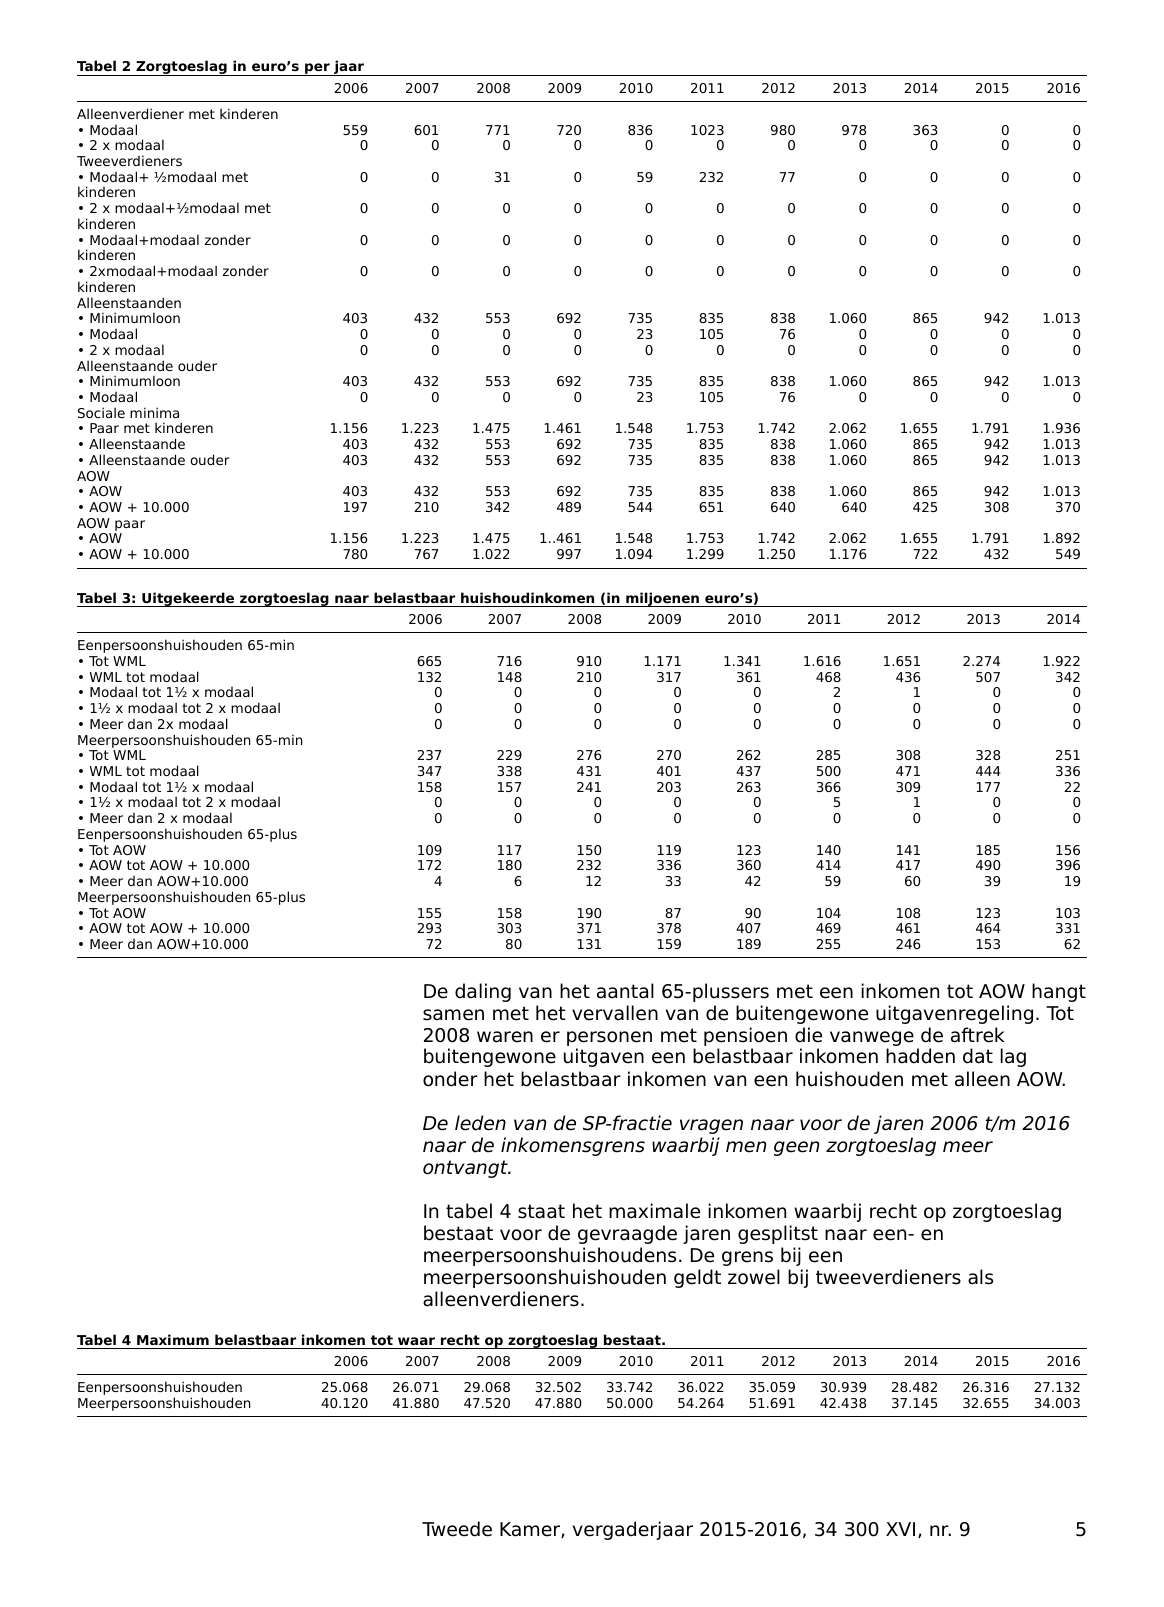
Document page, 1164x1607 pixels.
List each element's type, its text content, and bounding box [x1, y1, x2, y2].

table_cell 180 [448, 858, 528, 874]
table_cell 1.475 [445, 531, 516, 547]
table_cell 692 [516, 453, 588, 468]
table_cell 103 [1007, 905, 1087, 921]
table_cell [659, 295, 730, 311]
table_cell 366 [768, 780, 847, 795]
table_cell 1.060 [802, 374, 873, 390]
table_cell [688, 827, 767, 842]
table_cell [1015, 469, 1087, 484]
table_cell [608, 733, 688, 748]
table_cell 1.461 [516, 421, 588, 437]
table_cell 0 [873, 138, 944, 154]
table_cell 317 [608, 670, 688, 685]
table_cell 1.250 [730, 547, 802, 567]
table_cell 19 [1007, 874, 1087, 890]
table_cell 865 [873, 484, 944, 500]
table_cell [847, 633, 927, 654]
table_cell 553 [445, 374, 516, 390]
table_cell 0 [927, 811, 1007, 827]
table_cell [847, 890, 927, 905]
table_cell 469 [768, 921, 847, 937]
table_cell 997 [516, 547, 588, 567]
table_cell 838 [730, 374, 802, 390]
table_cell 0 [659, 233, 730, 264]
table_cell 0 [1015, 327, 1087, 343]
table_cell 0 [374, 343, 445, 358]
table_cell 0 [303, 201, 374, 232]
text In tabel 4 staat het maximale inkomen waarbij recht op zorgtoeslag bestaat voor de gevraagde jaren gesplitst naar een- en meerpersoonshuishoudens. De grens bij een meerpersoonshuishouden geldt zowel bij tweeverdieners als alleenverdieners. [422, 1201, 1087, 1311]
table_cell 361 [688, 670, 767, 685]
table_cell [688, 633, 767, 654]
table_cell 363 [873, 123, 944, 138]
table_cell 0 [369, 685, 448, 701]
table_cell • Meer dan 2 x modaal [77, 811, 368, 827]
table_cell 2016 [1015, 1349, 1087, 1374]
table_cell 651 [659, 500, 730, 516]
table_cell 336 [608, 858, 688, 874]
table_cell 26.316 [944, 1375, 1015, 1396]
table_cell 2008 [445, 76, 516, 101]
table_cell 0 [802, 390, 873, 406]
table_cell [1007, 733, 1087, 748]
table_cell 108 [847, 905, 927, 921]
table_header Tabel 3: Uitgekeerde zorgtoeslag naar belastbaar huishoudinkomen (in miljoenen euro’s) [77, 590, 1087, 606]
table_cell 735 [588, 374, 659, 390]
table_cell 77 [730, 170, 802, 201]
table_cell [374, 295, 445, 311]
table_cell [303, 102, 374, 122]
table_cell [77, 607, 368, 632]
table_cell 41.880 [374, 1396, 445, 1416]
table_cell [802, 516, 873, 531]
table_cell 185 [927, 843, 1007, 858]
table_cell 26.071 [374, 1375, 445, 1396]
table_cell 40.120 [303, 1396, 374, 1416]
table_cell 0 [944, 170, 1015, 201]
table_cell 2015 [944, 1349, 1015, 1374]
table_cell [77, 1349, 303, 1374]
table_cell [802, 154, 873, 169]
table_cell 0 [516, 343, 588, 358]
table_cell Eenpersoonshuishouden 65-plus [77, 827, 368, 842]
table_cell 735 [588, 484, 659, 500]
table_cell 0 [802, 264, 873, 295]
table_cell [927, 633, 1007, 654]
table_cell [448, 890, 528, 905]
table_cell 123 [927, 905, 1007, 921]
table_cell 865 [873, 453, 944, 468]
table_cell [847, 733, 927, 748]
table_cell [516, 469, 588, 484]
table_cell 6 [448, 874, 528, 890]
table_cell 203 [608, 780, 688, 795]
table_cell 31 [445, 170, 516, 201]
table_cell [873, 358, 944, 374]
table_cell 0 [374, 138, 445, 154]
table_cell 0 [659, 201, 730, 232]
table_cell [802, 102, 873, 122]
table_cell 54.264 [659, 1396, 730, 1416]
table_cell [448, 633, 528, 654]
table_cell 370 [1015, 500, 1087, 516]
table_cell 490 [927, 858, 1007, 874]
table_cell 0 [768, 811, 847, 827]
table_cell [873, 102, 944, 122]
table_cell 0 [688, 795, 767, 811]
table_cell 436 [847, 670, 927, 685]
table_cell Sociale minima [77, 406, 303, 421]
table_cell 119 [608, 843, 688, 858]
table_cell [374, 406, 445, 421]
table_cell 131 [528, 937, 608, 957]
table_cell 735 [588, 453, 659, 468]
table_cell 0 [445, 233, 516, 264]
table_cell 342 [445, 500, 516, 516]
table_cell 105 [659, 390, 730, 406]
table_cell 27.132 [1015, 1375, 1087, 1396]
table_cell [369, 733, 448, 748]
table_cell [588, 516, 659, 531]
table_cell 835 [659, 453, 730, 468]
table_cell 0 [374, 327, 445, 343]
table_cell [873, 406, 944, 421]
table_cell [730, 516, 802, 531]
table_cell 189 [688, 937, 767, 957]
table_cell [374, 102, 445, 122]
table_cell 263 [688, 780, 767, 795]
table_cell 72 [369, 937, 448, 957]
table_cell 2006 [303, 76, 374, 101]
table_cell 0 [303, 343, 374, 358]
table_cell 4 [369, 874, 448, 890]
table_cell 157 [448, 780, 528, 795]
table_cell 544 [588, 500, 659, 516]
table_cell 232 [528, 858, 608, 874]
table_cell 0 [445, 343, 516, 358]
table_cell 0 [688, 701, 767, 717]
table_cell [944, 154, 1015, 169]
table_cell 1023 [659, 123, 730, 138]
table_cell 403 [303, 484, 374, 500]
table_cell 210 [528, 670, 608, 685]
table_cell [445, 358, 516, 374]
table_cell 0 [873, 170, 944, 201]
table_cell [944, 406, 1015, 421]
table_cell 437 [688, 764, 767, 779]
table_cell 0 [847, 717, 927, 732]
table_cell 1 [847, 685, 927, 701]
table_cell 432 [374, 453, 445, 468]
table_cell 0 [927, 717, 1007, 732]
table_cell 0 [927, 685, 1007, 701]
table_cell 468 [768, 670, 847, 685]
table_cell 1.548 [588, 531, 659, 547]
table_cell 0 [944, 123, 1015, 138]
table_cell 0 [608, 811, 688, 827]
table_cell 1.655 [873, 421, 944, 437]
table_cell [873, 154, 944, 169]
table_cell 0 [445, 390, 516, 406]
table_cell 336 [1007, 764, 1087, 779]
table_cell 1.223 [374, 531, 445, 547]
table_cell 0 [528, 717, 608, 732]
table_cell 489 [516, 500, 588, 516]
table_cell 0 [448, 811, 528, 827]
table_cell [659, 358, 730, 374]
table_cell 1.013 [1015, 374, 1087, 390]
table_cell 0 [927, 795, 1007, 811]
table_cell • 2 x modaal [77, 138, 303, 154]
table_cell Alleenstaande ouder [77, 358, 303, 374]
table_cell 22 [1007, 780, 1087, 795]
table_cell 942 [944, 437, 1015, 453]
table_cell 0 [873, 327, 944, 343]
table_cell 0 [873, 233, 944, 264]
table_cell • Modaal+ ½modaal met kinderen [77, 170, 303, 201]
table_cell 0 [802, 233, 873, 264]
table_cell 1.742 [730, 531, 802, 547]
table_cell 0 [730, 264, 802, 295]
table_cell 28.482 [873, 1375, 944, 1396]
table_cell 432 [374, 311, 445, 327]
table_cell [944, 102, 1015, 122]
table_cell • Modaal tot 1½ x modaal [77, 780, 368, 795]
table_cell 403 [303, 374, 374, 390]
table_cell 338 [448, 764, 528, 779]
table_cell [847, 827, 927, 842]
table_cell [369, 890, 448, 905]
table_cell 0 [944, 327, 1015, 343]
table_cell 2013 [802, 1349, 873, 1374]
table_cell 150 [528, 843, 608, 858]
table_cell 0 [1015, 233, 1087, 264]
table_cell 255 [768, 937, 847, 957]
table_cell [608, 890, 688, 905]
table_cell 347 [369, 764, 448, 779]
table_cell 241 [528, 780, 608, 795]
table_cell • Modaal+modaal zonder kinderen [77, 233, 303, 264]
table_header Tabel 4 Maximum belastbaar inkomen tot waar recht op zorgtoeslag bestaat. [77, 1333, 1087, 1348]
table_cell • Tot AOW [77, 843, 368, 858]
table_cell 2014 [1007, 607, 1087, 632]
table_cell • 1½ x modaal tot 2 x modaal [77, 795, 368, 811]
table_cell 2009 [608, 607, 688, 632]
table_cell 59 [588, 170, 659, 201]
table_cell [588, 154, 659, 169]
table_cell 0 [608, 795, 688, 811]
table_cell [528, 827, 608, 842]
table_cell [303, 358, 374, 374]
table_cell 0 [516, 170, 588, 201]
table_cell [802, 406, 873, 421]
table_cell 0 [516, 233, 588, 264]
table_cell [528, 633, 608, 654]
table_cell 2012 [730, 76, 802, 101]
table_cell 2.062 [802, 531, 873, 547]
table_cell 0 [659, 264, 730, 295]
table_cell 285 [768, 748, 847, 764]
table_cell [730, 358, 802, 374]
table_cell 0 [374, 233, 445, 264]
table_cell • AOW [77, 531, 303, 547]
table_cell [659, 516, 730, 531]
table_cell 0 [873, 343, 944, 358]
table_cell 2006 [369, 607, 448, 632]
table_cell [445, 516, 516, 531]
table_cell 47.880 [516, 1396, 588, 1416]
table_cell 262 [688, 748, 767, 764]
table_cell 461 [847, 921, 927, 937]
table_cell 838 [730, 311, 802, 327]
table_cell 0 [1015, 170, 1087, 201]
table_header Tabel 2 Zorgtoeslag in euro’s per jaar [77, 59, 1087, 75]
table_cell [730, 102, 802, 122]
table_cell 2016 [1015, 76, 1087, 101]
table_cell [768, 890, 847, 905]
table_cell 417 [847, 858, 927, 874]
table_cell [944, 469, 1015, 484]
table_cell 237 [369, 748, 448, 764]
table_cell 0 [688, 811, 767, 827]
table_cell 328 [927, 748, 1007, 764]
table_cell • Tot WML [77, 654, 368, 669]
table_cell 156 [1007, 843, 1087, 858]
table_cell 2011 [659, 1349, 730, 1374]
table_cell 0 [802, 138, 873, 154]
table_cell 42.438 [802, 1396, 873, 1416]
table_cell 2014 [873, 1349, 944, 1374]
table_cell 62 [1007, 937, 1087, 957]
table_cell 0 [1015, 264, 1087, 295]
table_cell [944, 358, 1015, 374]
table_cell [608, 633, 688, 654]
table_cell 0 [445, 264, 516, 295]
table_cell 1.156 [303, 421, 374, 437]
table_cell 0 [374, 264, 445, 295]
table_cell 0 [944, 233, 1015, 264]
table_cell 0 [944, 201, 1015, 232]
table_cell [374, 469, 445, 484]
table_cell 303 [448, 921, 528, 937]
table_cell 771 [445, 123, 516, 138]
table_cell 0 [847, 701, 927, 717]
table_cell 2012 [847, 607, 927, 632]
table_cell 838 [730, 484, 802, 500]
table_cell [588, 102, 659, 122]
table_cell 640 [802, 500, 873, 516]
table_cell [516, 406, 588, 421]
table_cell [768, 633, 847, 654]
table_cell 0 [608, 717, 688, 732]
table_cell 76 [730, 327, 802, 343]
table_cell 59 [768, 874, 847, 890]
table_cell 0 [528, 685, 608, 701]
table_cell 232 [659, 170, 730, 201]
table_cell 2010 [588, 1349, 659, 1374]
table_cell [927, 733, 1007, 748]
table_cell 158 [448, 905, 528, 921]
table_cell 0 [588, 233, 659, 264]
table_cell 553 [445, 453, 516, 468]
table_cell [1015, 295, 1087, 311]
table_cell 507 [927, 670, 1007, 685]
table_cell • AOW + 10.000 [77, 500, 303, 516]
table_cell [445, 469, 516, 484]
table_cell 2006 [303, 1349, 374, 1374]
table_cell 0 [374, 170, 445, 201]
table_cell 835 [659, 437, 730, 453]
table_cell 50.000 [588, 1396, 659, 1416]
table_cell [445, 154, 516, 169]
table_cell [374, 358, 445, 374]
table_cell • 2xmodaal+modaal zonder kinderen [77, 264, 303, 295]
table_cell 0 [516, 201, 588, 232]
table_cell • Modaal [77, 390, 303, 406]
table_cell 23 [588, 390, 659, 406]
table_cell 942 [944, 484, 1015, 500]
table_cell 2009 [516, 1349, 588, 1374]
table_cell 500 [768, 764, 847, 779]
table_cell 1.060 [802, 484, 873, 500]
table_cell 30.939 [802, 1375, 873, 1396]
table_cell 177 [927, 780, 1007, 795]
table_cell • Modaal tot 1½ x modaal [77, 685, 368, 701]
table_cell 35.059 [730, 1375, 802, 1396]
table_cell 2007 [448, 607, 528, 632]
table_cell 403 [303, 437, 374, 453]
table_cell 0 [374, 390, 445, 406]
table_cell [448, 733, 528, 748]
table_cell 2012 [730, 1349, 802, 1374]
table_cell [516, 358, 588, 374]
table_cell Tweeverdieners [77, 154, 303, 169]
table_cell 432 [944, 547, 1015, 567]
table_cell 172 [369, 858, 448, 874]
table_cell 942 [944, 374, 1015, 390]
table_cell 39 [927, 874, 1007, 890]
table_cell [445, 406, 516, 421]
table_cell • 2 x modaal [77, 343, 303, 358]
table_cell 140 [768, 843, 847, 858]
table_cell [303, 295, 374, 311]
table_cell [873, 295, 944, 311]
table_cell 942 [944, 311, 1015, 327]
table_cell 0 [1007, 701, 1087, 717]
table_cell 12 [528, 874, 608, 890]
table_cell • Modaal [77, 327, 303, 343]
table_cell 105 [659, 327, 730, 343]
table_cell 276 [528, 748, 608, 764]
table_cell 0 [303, 264, 374, 295]
table_cell [374, 516, 445, 531]
table_cell AOW paar [77, 516, 303, 531]
table_cell 159 [608, 937, 688, 957]
table_cell 1 [847, 795, 927, 811]
table_cell 403 [303, 453, 374, 468]
table_cell 0 [1007, 717, 1087, 732]
table_cell 246 [847, 937, 927, 957]
table_cell 1.171 [608, 654, 688, 669]
table_cell • Tot AOW [77, 905, 368, 921]
table_cell 0 [369, 701, 448, 717]
table_cell 2.274 [927, 654, 1007, 669]
table_cell 1..461 [516, 531, 588, 547]
table_cell 2011 [768, 607, 847, 632]
table_cell [659, 469, 730, 484]
table_cell 0 [730, 233, 802, 264]
table_cell 414 [768, 858, 847, 874]
table_cell 2010 [688, 607, 767, 632]
table_cell 0 [688, 685, 767, 701]
table_cell 60 [847, 874, 927, 890]
table_cell 0 [516, 138, 588, 154]
table_cell 1.060 [802, 453, 873, 468]
table_cell [802, 358, 873, 374]
table_cell [730, 406, 802, 421]
table_cell Meerpersoonshuishouden 65-plus [77, 890, 368, 905]
table_cell Alleenverdiener met kinderen [77, 102, 303, 122]
table_cell [448, 827, 528, 842]
table_cell 735 [588, 437, 659, 453]
text De daling van het aantal 65-plussers met een inkomen tot AOW hangt samen met het vervallen van de buitengewone uitgavenregeling. Tot 2008 waren er personen met pensioen die vanwege de aftrek buitengewone uitgaven een belastbaar inkomen hadden dat lag onder het belastbaar inkomen van een huishouden met alleen AOW. [422, 981, 1087, 1090]
table_cell 0 [369, 795, 448, 811]
table_cell 0 [448, 685, 528, 701]
table_cell 0 [927, 701, 1007, 717]
table_cell 1.922 [1007, 654, 1087, 669]
table_cell [1015, 154, 1087, 169]
table_cell 197 [303, 500, 374, 516]
table_cell [1015, 406, 1087, 421]
table_cell 155 [369, 905, 448, 921]
table_cell 2014 [873, 76, 944, 101]
table_cell 117 [448, 843, 528, 858]
table_cell 835 [659, 311, 730, 327]
table_cell 0 [768, 701, 847, 717]
table_cell Eenpersoonshuishouden [77, 1375, 303, 1396]
table_cell 29.068 [445, 1375, 516, 1396]
table_cell 865 [873, 374, 944, 390]
table_cell 1.341 [688, 654, 767, 669]
table_cell 0 [944, 390, 1015, 406]
table_cell [588, 358, 659, 374]
table_cell 1.013 [1015, 437, 1087, 453]
table_cell 148 [448, 670, 528, 685]
table_cell 835 [659, 374, 730, 390]
table_cell 1.013 [1015, 453, 1087, 468]
table_cell • Meer dan AOW+10.000 [77, 874, 368, 890]
table_cell 0 [944, 138, 1015, 154]
table_cell 0 [303, 138, 374, 154]
table_cell 716 [448, 654, 528, 669]
table_cell 0 [445, 327, 516, 343]
table_cell 1.936 [1015, 421, 1087, 437]
table_cell 0 [1015, 138, 1087, 154]
table_cell 1.791 [944, 531, 1015, 547]
table_cell Eenpersoonshuishouden 65-min [77, 633, 368, 654]
table_cell Alleenstaanden [77, 295, 303, 311]
table_cell 2010 [588, 76, 659, 101]
table_cell 0 [588, 264, 659, 295]
text De leden van de SP-fractie vragen naar voor de jaren 2006 t/m 2016 naar de inkomensgrens waarbij men geen zorgtoeslag meer ontvangt. [422, 1113, 1087, 1178]
table_cell [303, 154, 374, 169]
table_cell 431 [528, 764, 608, 779]
table_cell 432 [374, 374, 445, 390]
table_cell • AOW tot AOW + 10.000 [77, 858, 368, 874]
table_cell 47.520 [445, 1396, 516, 1416]
table_cell [516, 295, 588, 311]
table_cell 432 [374, 437, 445, 453]
table_cell 780 [303, 547, 374, 567]
table_cell 309 [847, 780, 927, 795]
table_cell 51.691 [730, 1396, 802, 1416]
table_cell 1.022 [445, 547, 516, 567]
table_cell 1.655 [873, 531, 944, 547]
table_cell 0 [847, 811, 927, 827]
table_cell 1.616 [768, 654, 847, 669]
table_cell 0 [608, 701, 688, 717]
table_cell 1.299 [659, 547, 730, 567]
table_cell 553 [445, 484, 516, 500]
table_cell • 2 x modaal+½modaal met kinderen [77, 201, 303, 232]
table_cell 25.068 [303, 1375, 374, 1396]
table_cell • Minimumloon [77, 311, 303, 327]
table_cell • Minimumloon [77, 374, 303, 390]
table_cell 371 [528, 921, 608, 937]
table_cell [588, 469, 659, 484]
table_cell 692 [516, 437, 588, 453]
table_cell 0 [516, 390, 588, 406]
table_cell 0 [588, 343, 659, 358]
table_cell 1.475 [445, 421, 516, 437]
table_cell [873, 469, 944, 484]
table_cell [608, 827, 688, 842]
table_cell 2.062 [802, 421, 873, 437]
table_cell 2007 [374, 1349, 445, 1374]
table_cell 0 [528, 795, 608, 811]
table_cell 401 [608, 764, 688, 779]
table_cell 308 [847, 748, 927, 764]
table_cell 90 [688, 905, 767, 921]
table_cell 109 [369, 843, 448, 858]
table_cell 692 [516, 311, 588, 327]
table_cell 104 [768, 905, 847, 921]
table_cell 32.655 [944, 1396, 1015, 1416]
table_cell [730, 469, 802, 484]
table_cell 0 [445, 201, 516, 232]
table_cell • Alleenstaande ouder [77, 453, 303, 468]
table_cell 1.742 [730, 421, 802, 437]
table_cell 0 [528, 701, 608, 717]
table_cell • Meer dan AOW+10.000 [77, 937, 368, 957]
table_cell 0 [802, 201, 873, 232]
table_cell 835 [659, 484, 730, 500]
table_cell 2015 [944, 76, 1015, 101]
table_cell 1.753 [659, 421, 730, 437]
table_cell [768, 827, 847, 842]
table_cell [369, 827, 448, 842]
table_cell 251 [1007, 748, 1087, 764]
table_cell 2013 [927, 607, 1007, 632]
table_cell 403 [303, 311, 374, 327]
table_cell [802, 295, 873, 311]
table_cell [927, 890, 1007, 905]
table_cell [303, 469, 374, 484]
table_cell 293 [369, 921, 448, 937]
table_cell 720 [516, 123, 588, 138]
table_cell AOW [77, 469, 303, 484]
table_cell [659, 102, 730, 122]
table_cell 0 [516, 264, 588, 295]
table_cell 0 [944, 264, 1015, 295]
table_cell [445, 102, 516, 122]
table_cell [77, 76, 303, 101]
table_cell [516, 102, 588, 122]
table_cell [1007, 633, 1087, 654]
table_cell 0 [1015, 343, 1087, 358]
table_cell 331 [1007, 921, 1087, 937]
table_cell 80 [448, 937, 528, 957]
table_cell 42 [688, 874, 767, 890]
table_cell • WML tot modaal [77, 764, 368, 779]
table_cell 0 [528, 811, 608, 827]
table_cell [659, 154, 730, 169]
table_cell 34.003 [1015, 1396, 1087, 1416]
table_cell [588, 295, 659, 311]
table_cell 471 [847, 764, 927, 779]
table_cell 158 [369, 780, 448, 795]
table_cell 464 [927, 921, 1007, 937]
table_cell 553 [445, 311, 516, 327]
table_cell 0 [730, 201, 802, 232]
table_cell • AOW [77, 484, 303, 500]
table_cell • Modaal [77, 123, 303, 138]
table_cell [528, 733, 608, 748]
table_cell [1015, 516, 1087, 531]
table_cell 735 [588, 311, 659, 327]
table_cell 132 [369, 670, 448, 685]
table_cell 0 [802, 170, 873, 201]
table_cell 1.223 [374, 421, 445, 437]
table_cell 0 [303, 390, 374, 406]
table_cell 0 [448, 701, 528, 717]
table_cell 1.892 [1015, 531, 1087, 547]
table_cell 553 [445, 437, 516, 453]
table_cell 76 [730, 390, 802, 406]
table_cell 640 [730, 500, 802, 516]
table_cell 123 [688, 843, 767, 858]
table_cell 0 [369, 811, 448, 827]
table_cell 0 [659, 343, 730, 358]
table_cell [944, 295, 1015, 311]
table_cell [1015, 358, 1087, 374]
table_cell 425 [873, 500, 944, 516]
table_cell 836 [588, 123, 659, 138]
table_cell 767 [374, 547, 445, 567]
table_cell 36.022 [659, 1375, 730, 1396]
table_cell 360 [688, 858, 767, 874]
table_cell 0 [873, 390, 944, 406]
table_cell [303, 406, 374, 421]
table_cell 0 [768, 717, 847, 732]
table_cell 141 [847, 843, 927, 858]
table_cell 0 [608, 685, 688, 701]
table_cell 33 [608, 874, 688, 890]
table_cell 910 [528, 654, 608, 669]
table_cell [445, 295, 516, 311]
table_cell Meerpersoonshuishouden [77, 1396, 303, 1416]
table_cell [1007, 890, 1087, 905]
table_cell 2011 [659, 76, 730, 101]
table_cell 865 [873, 311, 944, 327]
table_cell 980 [730, 123, 802, 138]
table_cell [659, 406, 730, 421]
table_cell 0 [730, 138, 802, 154]
table_cell 1.156 [303, 531, 374, 547]
table_cell 87 [608, 905, 688, 921]
table_cell • Tot WML [77, 748, 368, 764]
table_cell [1015, 102, 1087, 122]
table_cell • Paar met kinderen [77, 421, 303, 437]
table_cell 1.094 [588, 547, 659, 567]
table_cell 2008 [528, 607, 608, 632]
table_cell 0 [303, 327, 374, 343]
table_cell 1.753 [659, 531, 730, 547]
table_cell 559 [303, 123, 374, 138]
table_cell 0 [303, 233, 374, 264]
table_cell 2009 [516, 76, 588, 101]
table_cell 0 [1015, 390, 1087, 406]
table_cell [528, 890, 608, 905]
table_cell 308 [944, 500, 1015, 516]
table_cell 0 [1007, 811, 1087, 827]
table_cell 1.548 [588, 421, 659, 437]
table_cell 270 [608, 748, 688, 764]
table_cell [516, 516, 588, 531]
table_cell 0 [1007, 685, 1087, 701]
table_cell 23 [588, 327, 659, 343]
table_cell 1.013 [1015, 311, 1087, 327]
table_cell [802, 469, 873, 484]
table_cell [768, 733, 847, 748]
table_cell 942 [944, 453, 1015, 468]
table_cell 865 [873, 437, 944, 453]
table_cell 665 [369, 654, 448, 669]
table_cell 0 [369, 717, 448, 732]
table_cell 1.651 [847, 654, 927, 669]
table_cell 37.145 [873, 1396, 944, 1416]
table_cell 378 [608, 921, 688, 937]
table_cell [730, 295, 802, 311]
table_cell 1.060 [802, 437, 873, 453]
table_cell 229 [448, 748, 528, 764]
table_cell • AOW tot AOW + 10.000 [77, 921, 368, 937]
table_cell 0 [944, 343, 1015, 358]
table_cell 549 [1015, 547, 1087, 567]
table_cell 722 [873, 547, 944, 567]
table_cell 1.060 [802, 311, 873, 327]
table_cell 2 [768, 685, 847, 701]
table_cell 0 [445, 138, 516, 154]
table_cell [303, 516, 374, 531]
table_cell 0 [374, 201, 445, 232]
table_cell 407 [688, 921, 767, 937]
table_cell [516, 154, 588, 169]
table_cell 0 [873, 264, 944, 295]
table_cell 601 [374, 123, 445, 138]
table_cell 432 [374, 484, 445, 500]
table_cell 978 [802, 123, 873, 138]
table_cell 444 [927, 764, 1007, 779]
table_cell • Meer dan 2x modaal [77, 717, 368, 732]
table_cell [927, 827, 1007, 842]
table_cell 210 [374, 500, 445, 516]
table_cell 190 [528, 905, 608, 921]
table_cell 342 [1007, 670, 1087, 685]
table_cell 0 [802, 327, 873, 343]
table_cell 0 [873, 201, 944, 232]
table_cell 0 [659, 138, 730, 154]
table_cell 1.013 [1015, 484, 1087, 500]
table_cell 1.791 [944, 421, 1015, 437]
table_cell 692 [516, 374, 588, 390]
table_cell [688, 733, 767, 748]
table_cell 0 [588, 138, 659, 154]
table_cell [1007, 827, 1087, 842]
table_cell 0 [1015, 123, 1087, 138]
table_cell 153 [927, 937, 1007, 957]
table_cell [730, 154, 802, 169]
table_cell 0 [448, 795, 528, 811]
table_cell Meerpersoonshuishouden 65-min [77, 733, 368, 748]
table_cell 0 [688, 717, 767, 732]
table_cell 0 [802, 343, 873, 358]
table_cell [588, 406, 659, 421]
table_cell 692 [516, 484, 588, 500]
table_cell • AOW + 10.000 [77, 547, 303, 567]
table_cell • Alleenstaande [77, 437, 303, 453]
table_cell [688, 890, 767, 905]
table_cell 0 [516, 327, 588, 343]
table_cell 0 [448, 717, 528, 732]
table_cell 0 [588, 201, 659, 232]
table_cell 5 [768, 795, 847, 811]
table_cell 0 [1007, 795, 1087, 811]
table_cell 396 [1007, 858, 1087, 874]
table_cell [873, 516, 944, 531]
table_cell 32.502 [516, 1375, 588, 1396]
table_cell [944, 516, 1015, 531]
table_cell 0 [1015, 201, 1087, 232]
table_cell 2008 [445, 1349, 516, 1374]
table_cell 0 [730, 343, 802, 358]
table_cell 838 [730, 453, 802, 468]
table_cell 838 [730, 437, 802, 453]
table_cell 1.176 [802, 547, 873, 567]
table_cell • WML tot modaal [77, 670, 368, 685]
table_cell • 1½ x modaal tot 2 x modaal [77, 701, 368, 717]
table_cell [374, 154, 445, 169]
table_cell 33.742 [588, 1375, 659, 1396]
table_cell 2013 [802, 76, 873, 101]
table_cell [369, 633, 448, 654]
table_cell 2007 [374, 76, 445, 101]
table_cell 0 [303, 170, 374, 201]
